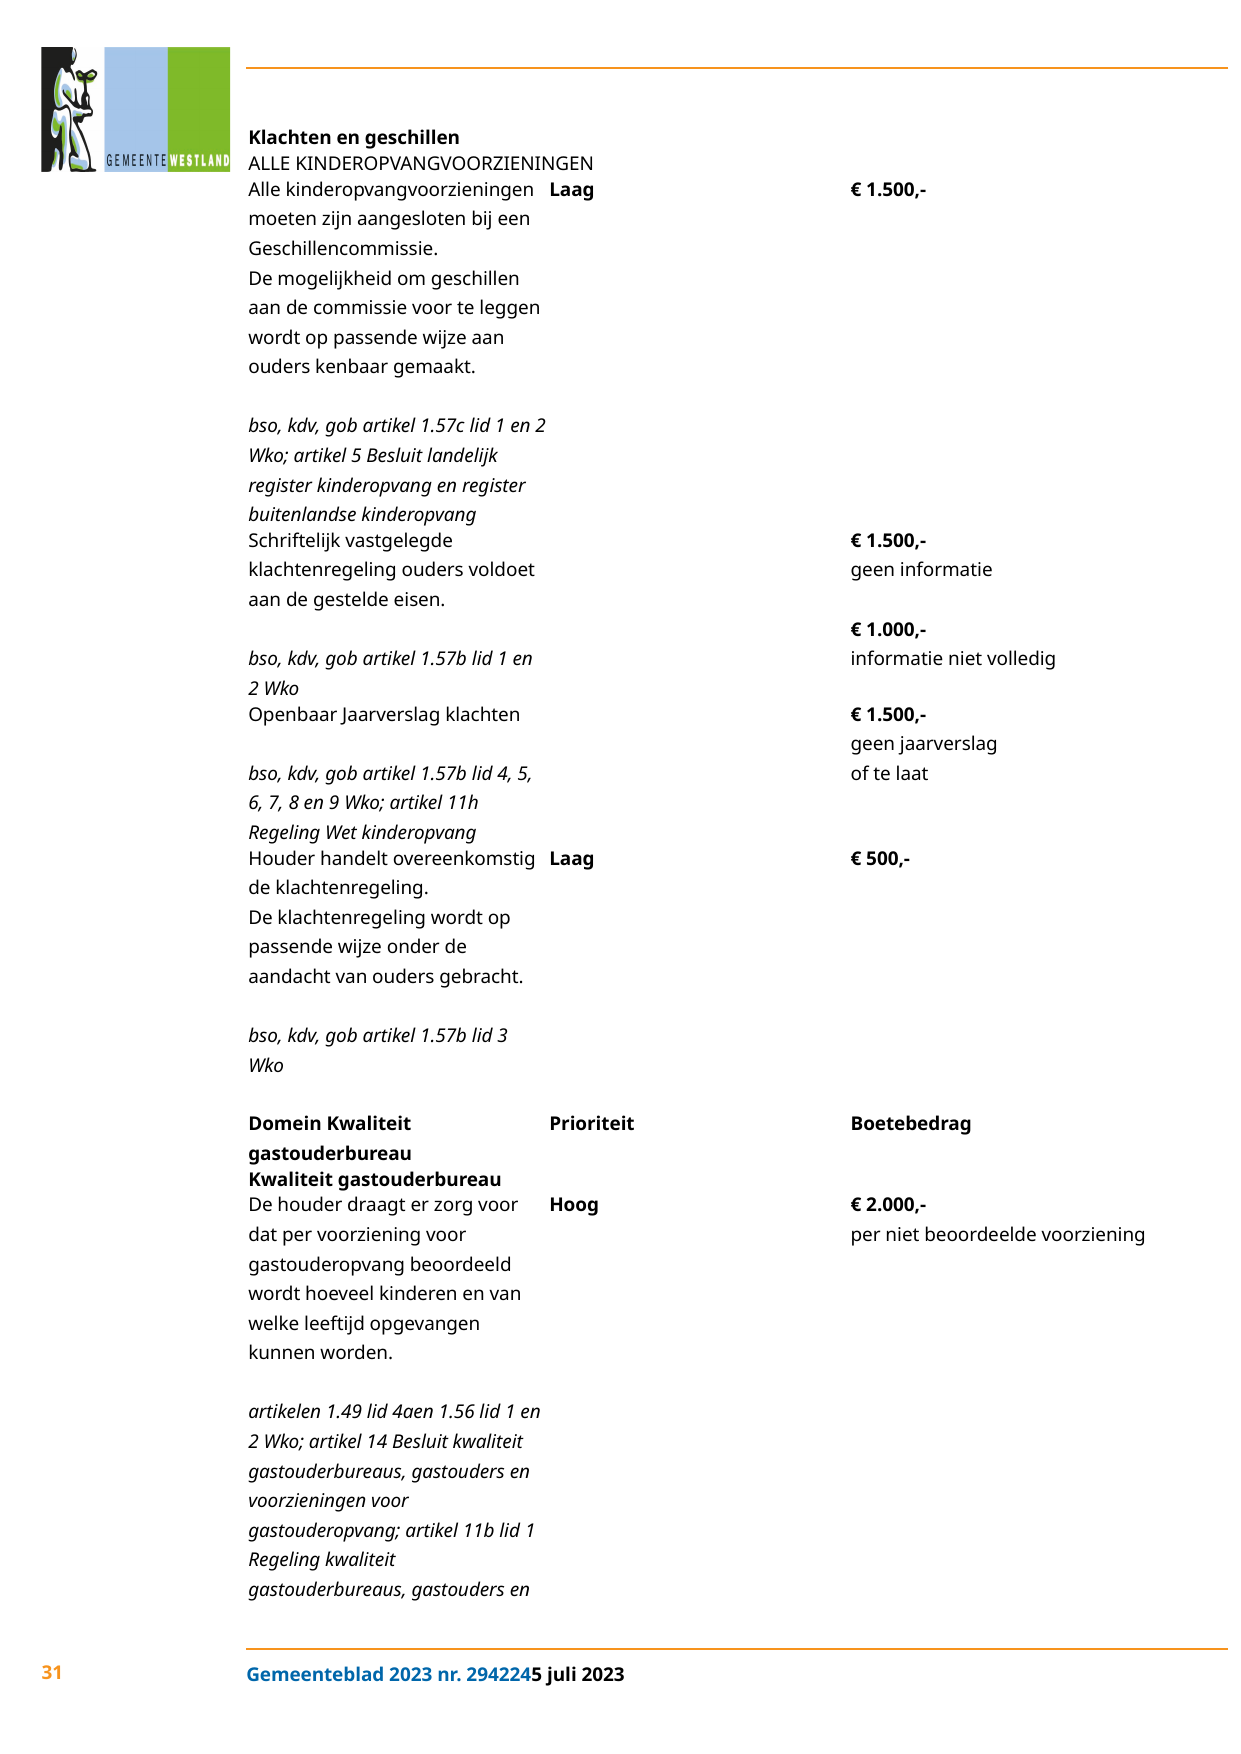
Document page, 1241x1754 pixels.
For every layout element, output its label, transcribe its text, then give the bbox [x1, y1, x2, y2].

table_cell Hoog [549, 1192, 850, 1602]
table_cell Houder handelt overeenkomstig de klachtenregeling. De klachtenregeling wordt op passende wijze onder de aandacht van ouders gebracht. bso, kdv, gob artikel 1.57b lid 3 Wko [248, 845, 549, 1078]
table_cell Openbaar Jaarverslag klachten bso, kdv, gob artikel 1.57b lid 4, 5, 6, 7, 8 en 9 Wko; artikel 11h Regeling Wet kinderopvang [248, 701, 549, 845]
picture [41, 47, 231, 172]
table_cell € 500,- [850, 845, 1152, 1078]
table_cell Laag [549, 845, 850, 1078]
table_header Domein Kwaliteit gastouderbureau [248, 1111, 549, 1166]
table_cell € 1.500,- geen jaarverslag of te laat [850, 701, 1152, 845]
table_header Boetebedrag [850, 1111, 1152, 1166]
table_cell Alle kinderopvangvoorzieningen moeten zijn aangesloten bij een Geschillencommissie. De mogelijkheid om geschillen aan de commissie voor te leggen wordt op passende wijze aan ouders kenbaar gemaakt. bso, kdv, gob artikel 1.57c lid 1 en 2 Wko; artikel 5 Besluit landelijk register kinderopvang en register buitenlandse kinderopvang [248, 176, 549, 527]
table_cell € 1.500,- [850, 176, 1152, 527]
table_cell Schriftelijk vastgelegde klachtenregeling ouders voldoet aan de gestelde eisen. bso, kdv, gob artikel 1.57b lid 1 en 2 Wko [248, 527, 549, 701]
table_header Klachten en geschillen [248, 125, 1152, 150]
table_cell De houder draagt er zorg voor dat per voorziening voor gastouderopvang beoordeeld wordt hoeveel kinderen en van welke leeftijd opgevangen kunnen worden. artikelen 1.49 lid 4aen 1.56 lid 1 en 2 Wko; artikel 14 Besluit kwaliteit gastouderbureaus, gastouders en voorzieningen voor gastouderopvang; artikel 11b lid 1 Regeling kwaliteit gastouderbureaus, gastouders en [248, 1192, 549, 1602]
table_cell € 1.500,- geen informatie € 1.000,- informatie niet volledig [850, 527, 1152, 701]
table_cell Laag [549, 176, 850, 845]
table_cell ALLE KINDEROPVANGVOORZIENINGEN [248, 150, 1152, 176]
table_cell Kwaliteit gastouderbureau [248, 1166, 1152, 1192]
table_header Prioriteit [549, 1111, 850, 1166]
table_cell € 2.000,- per niet beoordeelde voorziening [850, 1192, 1152, 1602]
